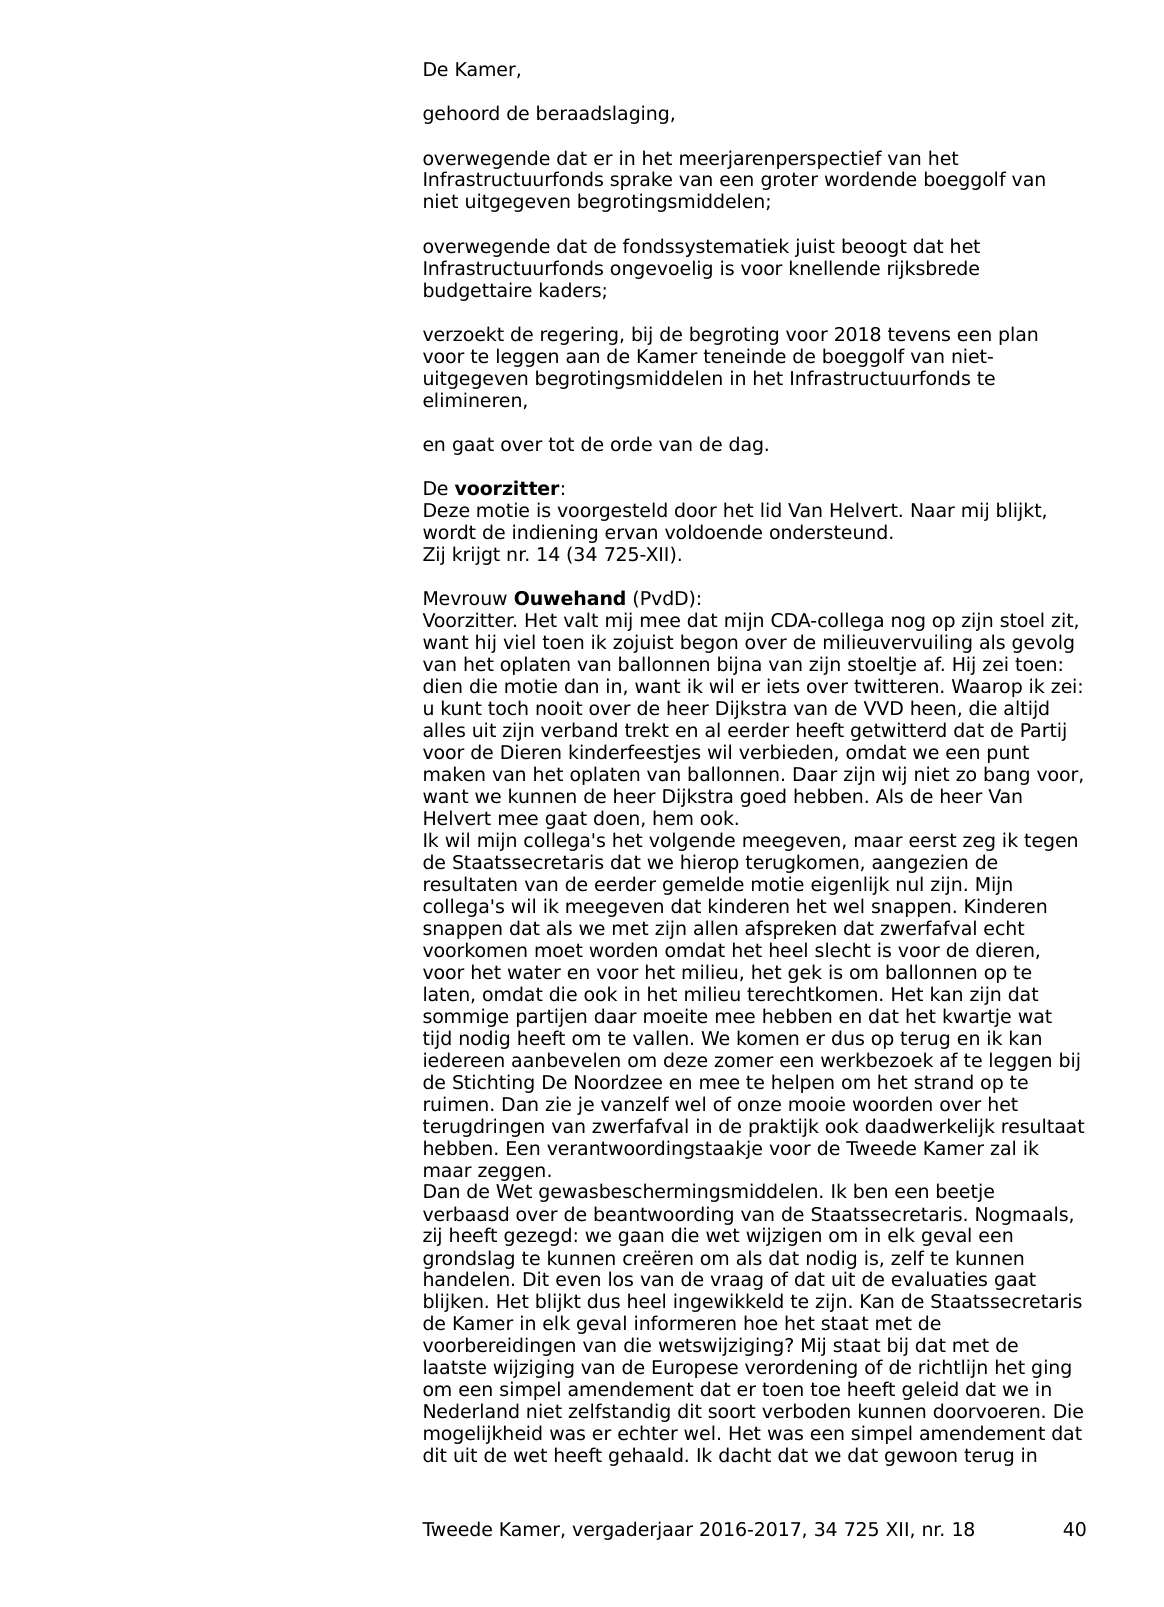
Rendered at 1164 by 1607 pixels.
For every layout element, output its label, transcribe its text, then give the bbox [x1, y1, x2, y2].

text Deze motie is voorgesteld door het lid Van Helvert. Naar mij blijkt, wordt de indiening ervan voldoende ondersteund. [422, 500, 1087, 544]
text Dan de Wet gewasbeschermingsmiddelen. Ik ben een beetje verbaasd over de beantwoording van de Staatssecretaris. Nogmaals, zij heeft gezegd: we gaan die wet wijzigen om in elk geval een grondslag te kunnen creëren om als dat nodig is, zelf te kunnen handelen. Dit even los van de vraag of dat uit de evaluaties gaat blijken. Het blijkt dus heel ingewikkeld te zijn. Kan de Staatssecretaris de Kamer in elk geval informeren hoe het staat met de voorbereidingen van die wetswijziging? Mij staat bij dat met de laatste wijziging van de Europese verordening of de richtlijn het ging om een simpel amendement dat er toen toe heeft geleid dat we in Nederland niet zelfstandig dit soort verboden kunnen doorvoeren. Die mogelijkheid was er echter wel. Het was een simpel amendement dat dit uit de wet heeft gehaald. Ik dacht dat we dat gewoon terug in [422, 1181, 1087, 1467]
text en gaat over tot de orde van de dag. [422, 434, 1087, 456]
text Ik wil mijn collega's het volgende meegeven, maar eerst zeg ik tegen de Staatssecretaris dat we hierop terugkomen, aangezien de resultaten van de eerder gemelde motie eigenlijk nul zijn. Mijn collega's wil ik meegeven dat kinderen het wel snappen. Kinderen snappen dat als we met zijn allen afspreken dat zwerfafval echt voorkomen moet worden omdat het heel slecht is voor de dieren, voor het water en voor het milieu, het gek is om ballonnen op te laten, omdat die ook in het milieu terechtkomen. Het kan zijn dat sommige partijen daar moeite mee hebben en dat het kwartje wat tijd nodig heeft om te vallen. We komen er dus op terug en ik kan iedereen aanbevelen om deze zomer een werkbezoek af te leggen bij de Stichting De Noordzee en mee te helpen om het strand op te ruimen. Dan zie je vanzelf wel of onze mooie woorden over het terugdringen van zwerfafval in de praktijk ook daadwerkelijk resultaat hebben. Een verantwoordingstaakje voor de Tweede Kamer zal ik maar zeggen. [422, 830, 1087, 1181]
text Zij krijgt nr. 14 (34 725-XII). [422, 544, 1087, 566]
text verzoekt de regering, bij de begroting voor 2018 tevens een plan voor te leggen aan de Kamer teneinde de boeggolf van niet-uitgegeven begrotingsmiddelen in het Infrastructuurfonds te elimineren, [422, 324, 1087, 412]
text De Kamer, [422, 59, 1087, 81]
text gehoord de beraadslaging, [422, 103, 1087, 125]
text overwegende dat er in het meerjarenperspectief van het Infrastructuurfonds sprake van een groter wordende boeggolf van niet uitgegeven begrotingsmiddelen; [422, 147, 1087, 213]
text Mevrouw Ouwehand (PvdD): [422, 588, 1087, 610]
text Voorzitter. Het valt mij mee dat mijn CDA-collega nog op zijn stoel zit, want hij viel toen ik zojuist begon over de milieuvervuiling als gevolg van het oplaten van ballonnen bijna van zijn stoeltje af. Hij zei toen: dien die motie dan in, want ik wil er iets over twitteren. Waarop ik zei: u kunt toch nooit over de heer Dijkstra van de VVD heen, die altijd alles uit zijn verband trekt en al eerder heeft getwitterd dat de Partij voor de Dieren kinderfeestjes wil verbieden, omdat we een punt maken van het oplaten van ballonnen. Daar zijn wij niet zo bang voor, want we kunnen de heer Dijkstra goed hebben. Als de heer Van Helvert mee gaat doen, hem ook. [422, 610, 1087, 830]
text overwegende dat de fondssystematiek juist beoogt dat het Infrastructuurfonds ongevoelig is voor knellende rijksbrede budgettaire kaders; [422, 236, 1087, 301]
text De voorzitter: [422, 478, 1087, 500]
